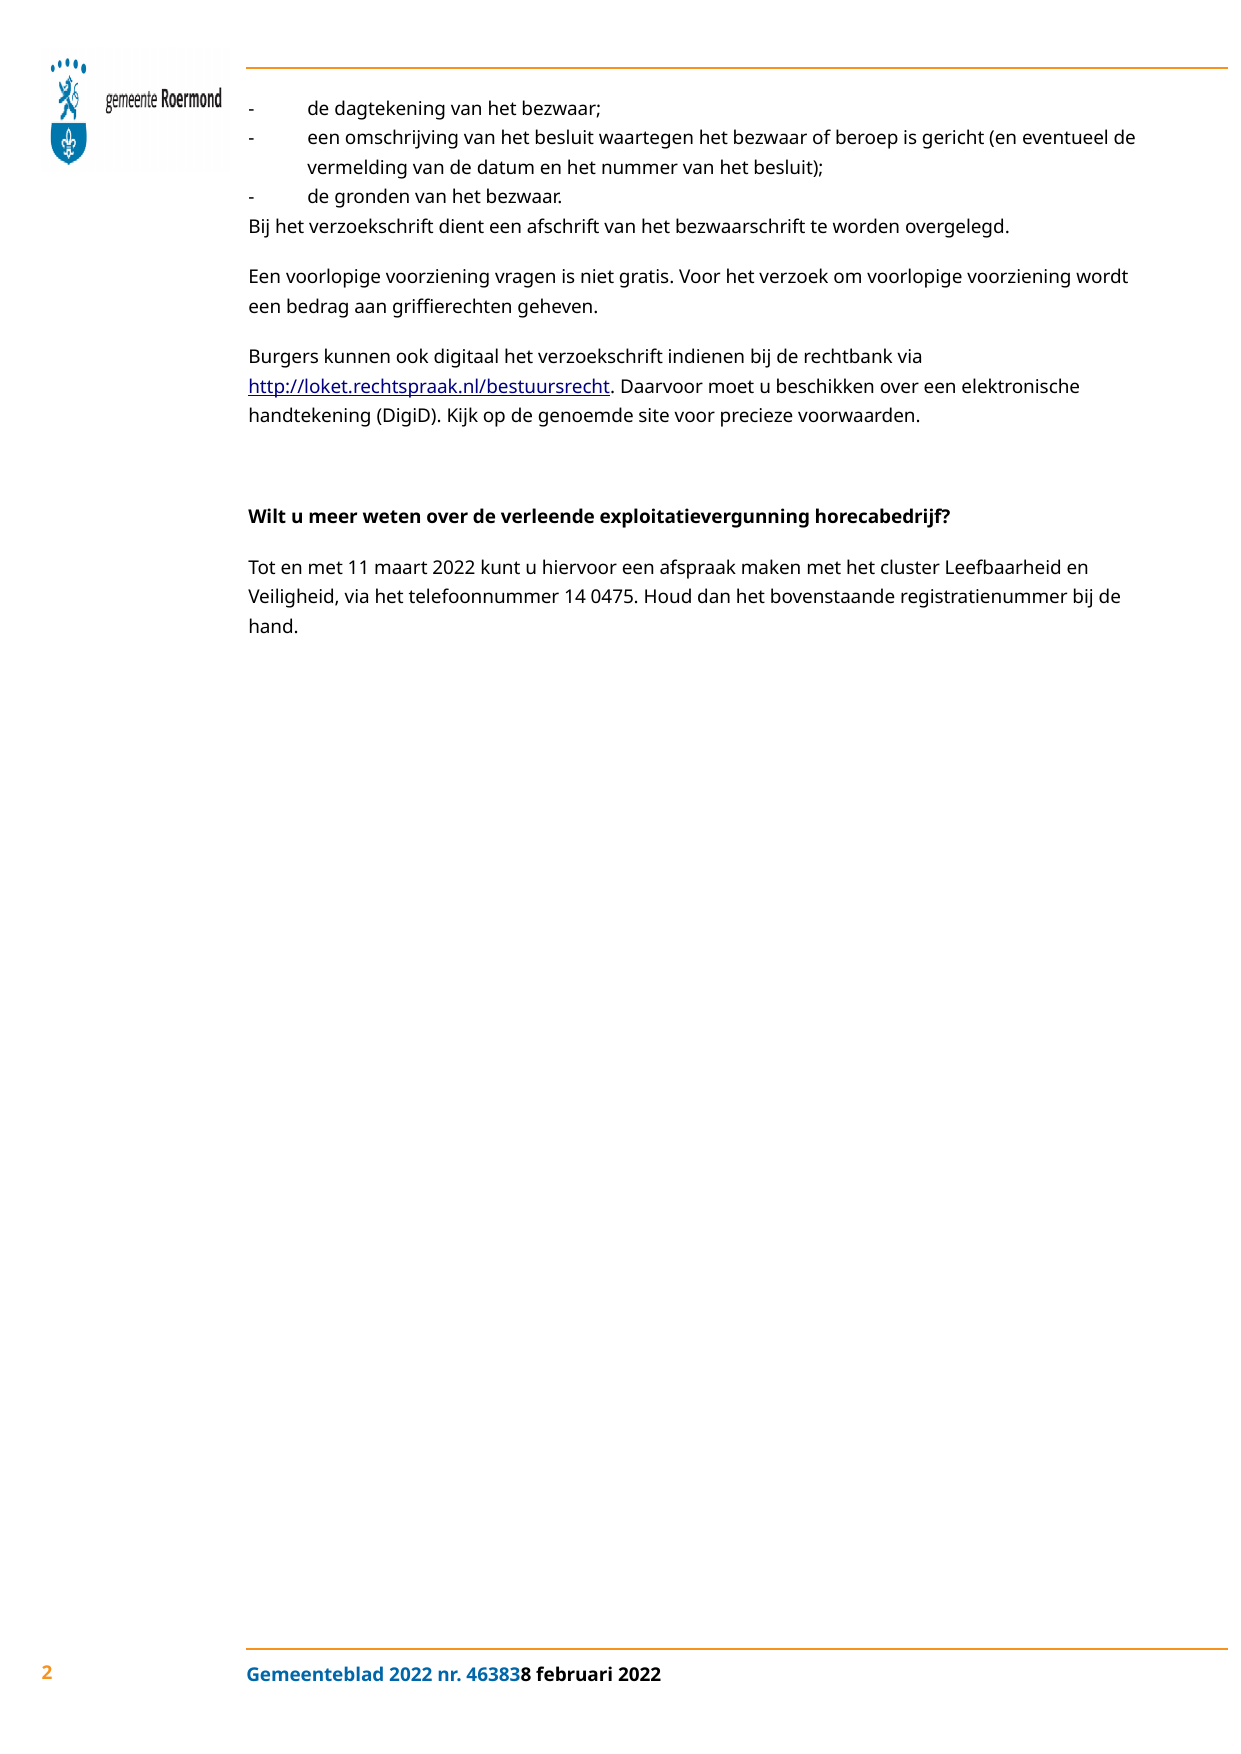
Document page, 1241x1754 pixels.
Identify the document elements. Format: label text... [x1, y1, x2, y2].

picture [41, 47, 231, 172]
list de gronden van het bezwaar. [248, 183, 1152, 209]
text Een voorlopige voorziening vragen is niet gratis. Voor het verzoek om voorlopige voorziening wordt een bedrag aan griffierechten geheven. [248, 263, 1152, 319]
text Wilt u meer weten over de verleende exploitatievergunning horecabedrijf? [248, 503, 1152, 529]
text Bij het verzoekschrift dient een afschrift van het bezwaarschrift te worden overgelegd. [248, 213, 1152, 239]
list een omschrijving van het besluit waartegen het bezwaar of beroep is gericht (en eventueel de vermelding van de datum en het nummer van het besluit); [248, 124, 1152, 180]
text Burgers kunnen ook digitaal het verzoekschrift indienen bij de rechtbank via http://loket.rechtspraak.nl/bestuursrecht. Daarvoor moet u beschikken over een elektronische handtekening (DigiD). Kijk op de genoemde site voor precieze voorwaarden. [248, 343, 1152, 428]
list de dagtekening van het bezwaar; [248, 95, 1152, 121]
text Tot en met 11 maart 2022 kunt u hiervoor een afspraak maken met het cluster Leefbaarheid en Veiligheid, via het telefoonnummer 14 0475. Houd dan het bovenstaande registratienummer bij de hand. [248, 554, 1152, 639]
